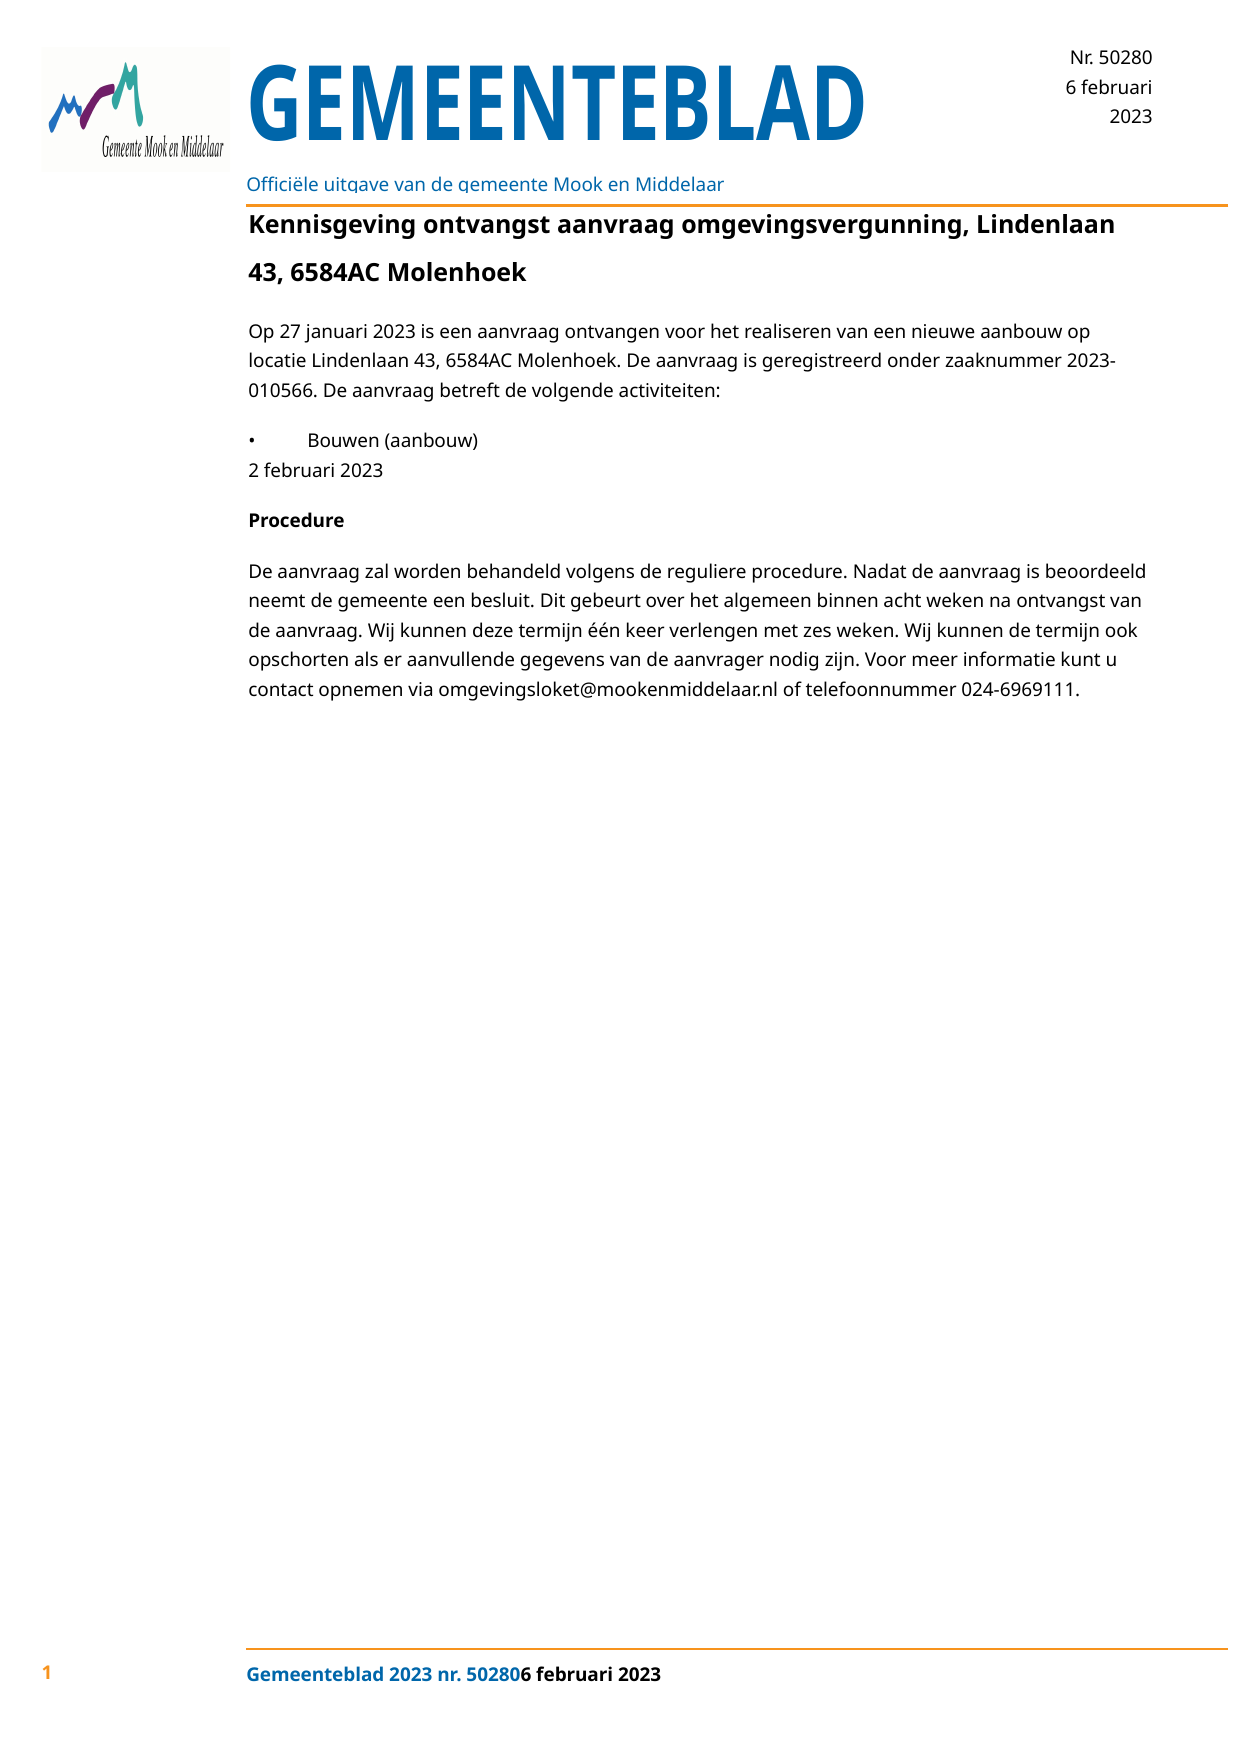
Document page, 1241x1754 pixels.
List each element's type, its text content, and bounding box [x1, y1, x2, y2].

text De aanvraag zal worden behandeld volgens de reguliere procedure. Nadat de aanvraag is beoordeeld neemt de gemeente een besluit. Dit gebeurt over het algemeen binnen acht weken na ontvangst van de aanvraag. Wij kunnen deze termijn één keer verlengen met zes weken. Wij kunnen de termijn ook opschorten als er aanvullende gegevens van de aanvrager nodig zijn. Voor meer informatie kunt u contact opnemen via omgevingsloket@mookenmiddelaar.nl of telefoonnummer 024-6969111. [248, 558, 1152, 702]
text Kennisgeving ontvangst aanvraag omgevingsvergunning, Lindenlaan 43, 6584AC Molenhoek [248, 207, 1152, 288]
text Op 27 januari 2023 is een aanvraag ontvangen voor het realiseren van een nieuwe aanbouw op locatie Lindenlaan 43, 6584AC Molenhoek. De aanvraag is geregistreerd onder zaaknummer 2023-010566. De aanvraag betreft de volgende activiteiten: [248, 318, 1152, 403]
picture [41, 47, 231, 172]
text 2 februari 2023 [248, 457, 1152, 483]
text Procedure [248, 507, 1152, 533]
list Bouwen (aanbouw) [248, 427, 1152, 453]
